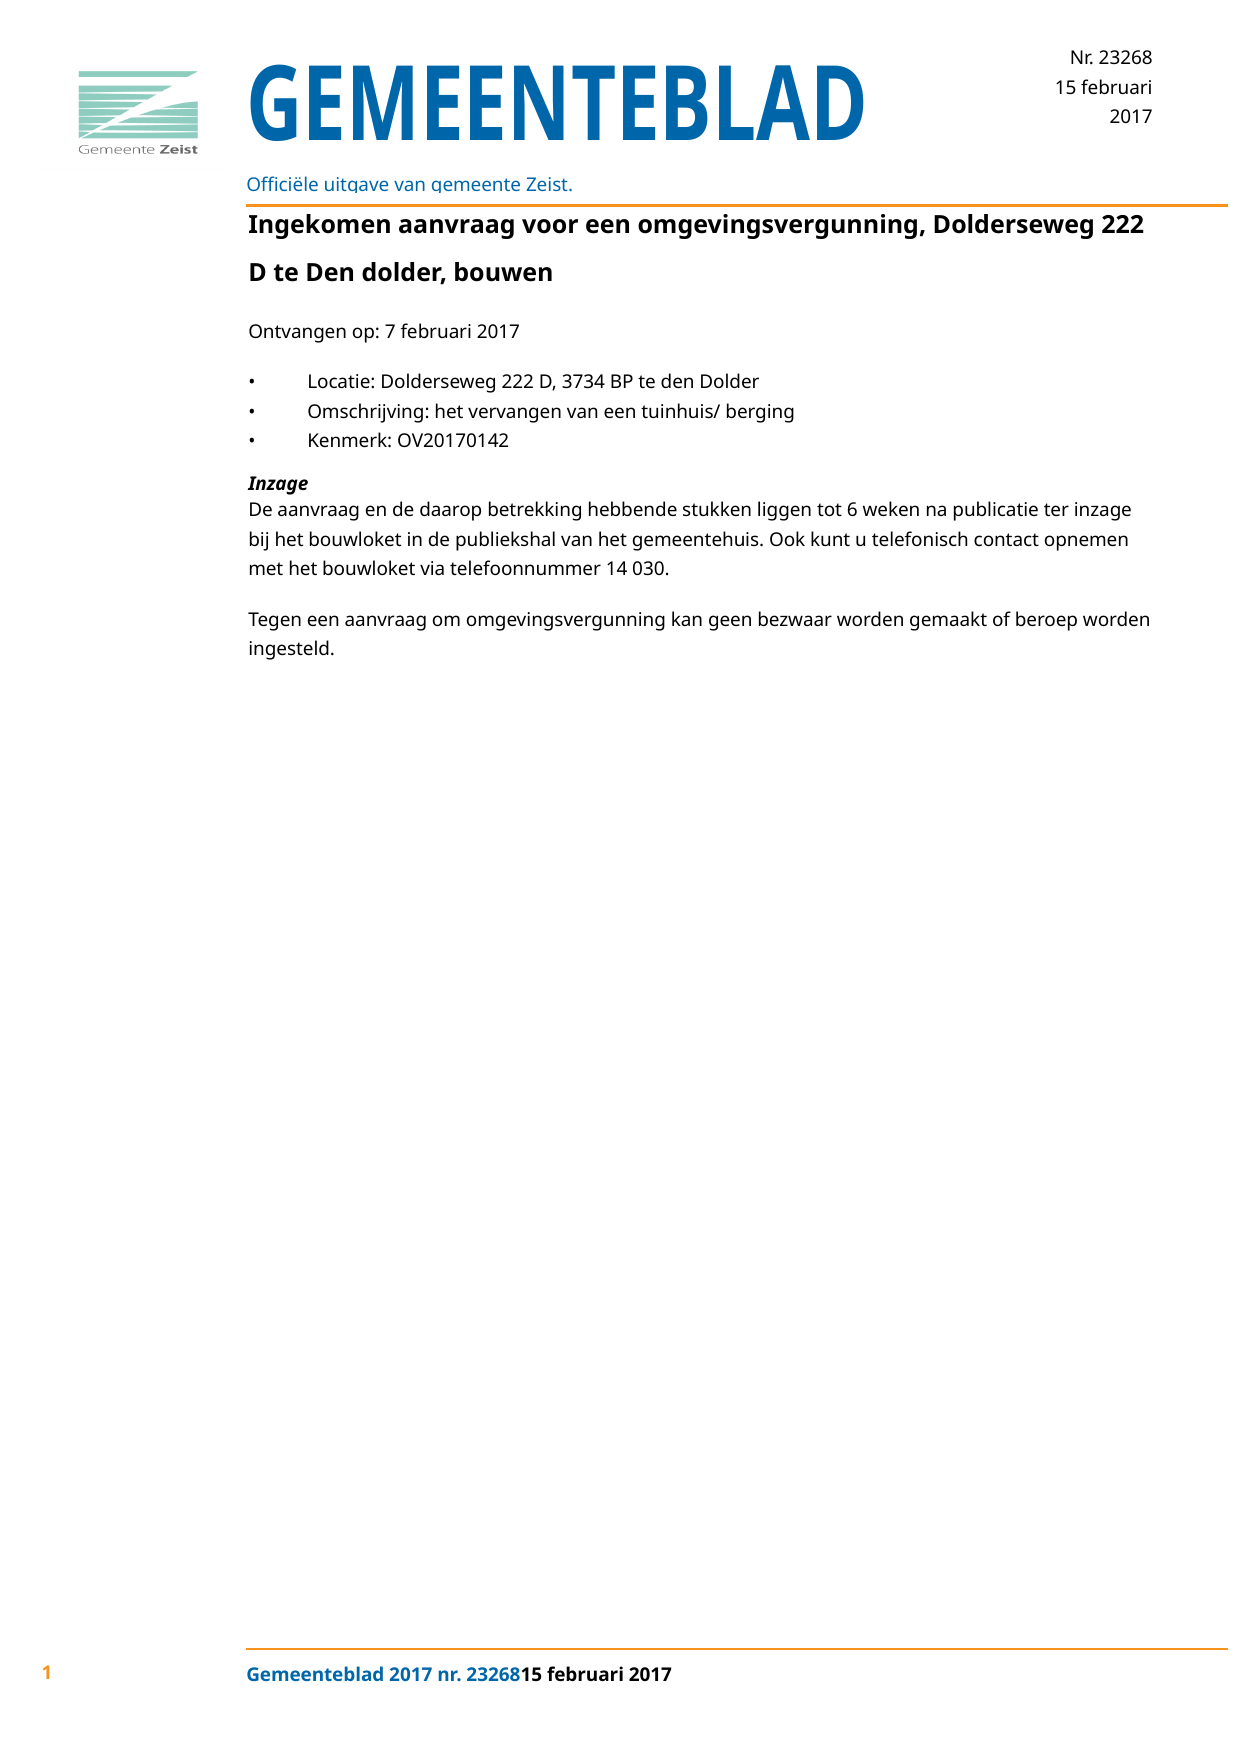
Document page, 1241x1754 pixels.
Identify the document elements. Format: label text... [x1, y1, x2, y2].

text Tegen een aanvraag om omgevingsvergunning kan geen bezwaar worden gemaakt of beroep worden ingesteld. [248, 606, 1152, 661]
list Omschrijving: het vervangen van een tuinhuis/ berging [248, 398, 1152, 424]
picture [41, 47, 231, 172]
text Inzage [248, 471, 1152, 496]
list Locatie: Dolderseweg 222 D, 3734 BP te den Dolder [248, 368, 1152, 394]
text Ontvangen op: 7 februari 2017 [248, 318, 1152, 344]
text Ingekomen aanvraag voor een omgevingsvergunning, Dolderseweg 222 D te Den dolder, bouwen [248, 207, 1152, 288]
text De aanvraag en de daarop betrekking hebbende stukken liggen tot 6 weken na publicatie ter inzage bij het bouwloket in de publiekshal van het gemeentehuis. Ook kunt u telefonisch contact opnemen met het bouwloket via telefoonnummer 14 030. [248, 496, 1152, 581]
list Kenmerk: OV20170142 [248, 427, 1152, 453]
